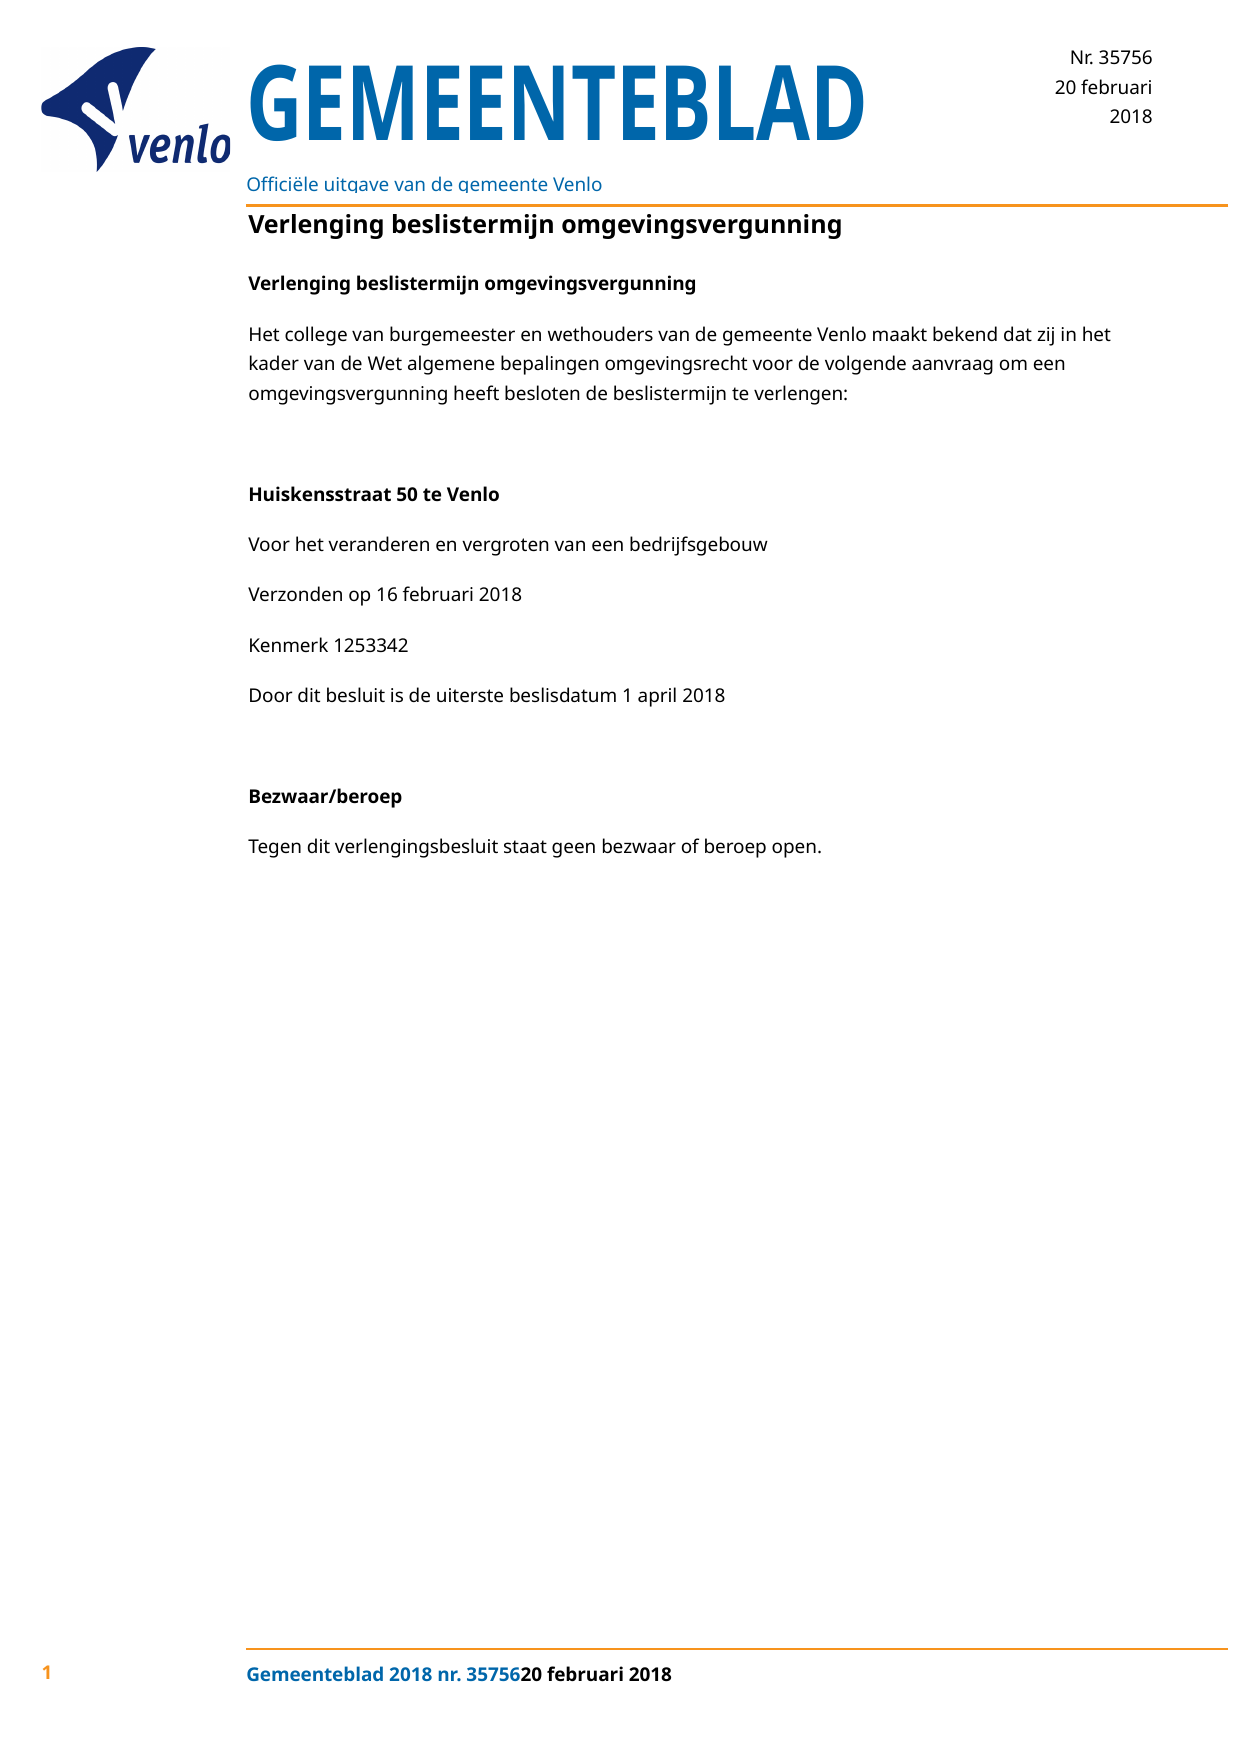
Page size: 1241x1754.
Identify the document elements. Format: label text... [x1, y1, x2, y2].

text Door dit besluit is de uiterste beslisdatum 1 april 2018 [248, 682, 1152, 708]
text Tegen dit verlengingsbesluit staat geen bezwaar of beroep open. [248, 834, 1152, 859]
picture [41, 47, 231, 172]
text Bezwaar/beroep [248, 783, 1152, 809]
text Verzonden op 16 februari 2018 [248, 582, 1152, 607]
text Kenmerk 1253342 [248, 632, 1152, 658]
text Het college van burgemeester en wethouders van de gemeente Venlo maakt bekend dat zij in het kader van de Wet algemene bepalingen omgevingsrecht voor de volgende aanvraag om een omgevingsvergunning heeft besloten de beslistermijn te verlengen: [248, 321, 1152, 406]
text Verlenging beslistermijn omgevingsvergunning [248, 207, 1152, 241]
text Huiskensstraat 50 te Venlo [248, 481, 1152, 506]
text Voor het veranderen en vergroten van een bedrijfsgebouw [248, 531, 1152, 557]
text Verlenging beslistermijn omgevingsvergunning [248, 270, 1152, 296]
